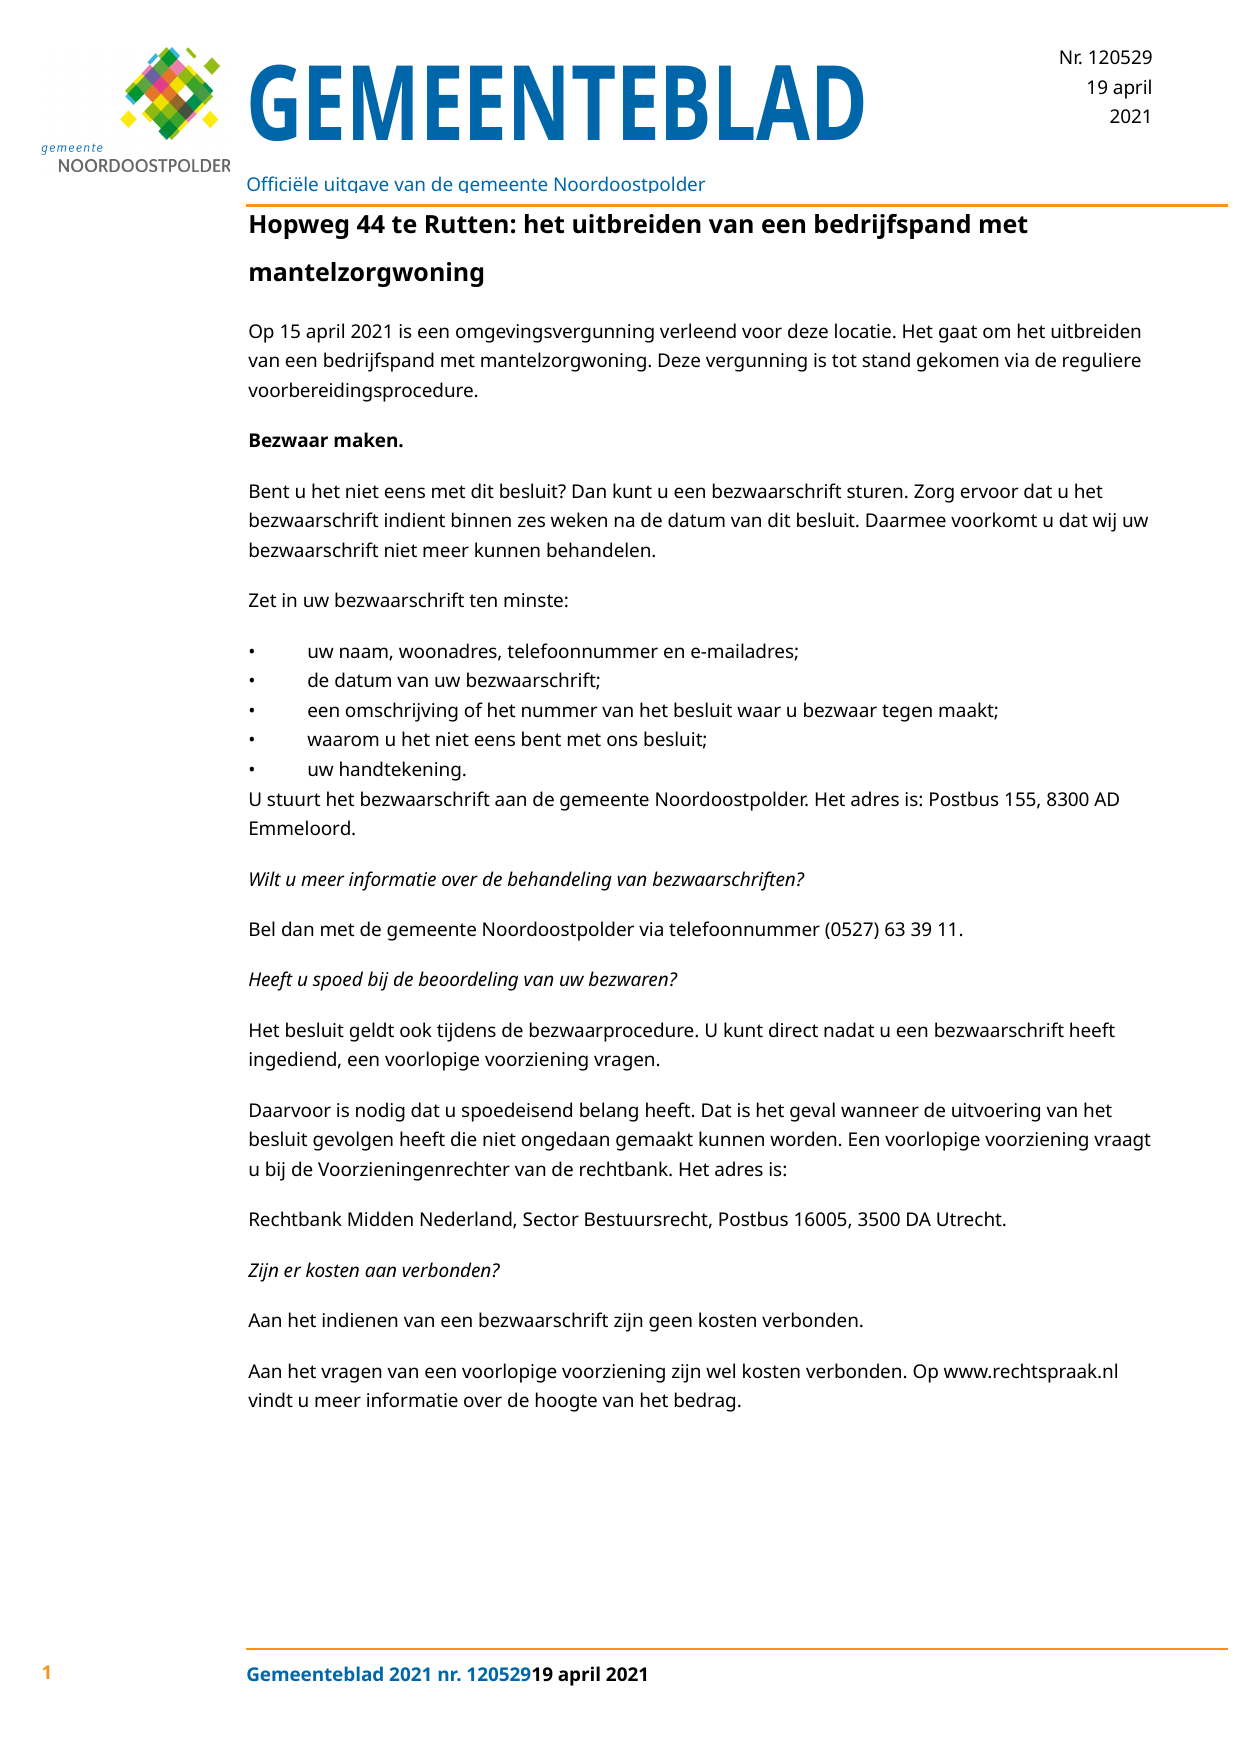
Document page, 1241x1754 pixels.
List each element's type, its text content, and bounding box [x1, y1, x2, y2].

picture [41, 47, 231, 172]
list een omschrijving of het nummer van het besluit waar u bezwaar tegen maakt; [248, 697, 1152, 723]
text Aan het indienen van een bezwaarschrift zijn geen kosten verbonden. [248, 1307, 1152, 1333]
text Zet in uw bezwaarschrift ten minste: [248, 587, 1152, 613]
list de datum van uw bezwaarschrift; [248, 667, 1152, 693]
text U stuurt het bezwaarschrift aan de gemeente Noordoostpolder. Het adres is: Postbus 155, 8300 AD Emmeloord. [248, 786, 1152, 841]
text Zijn er kosten aan verbonden? [248, 1257, 1152, 1283]
text Aan het vragen van een voorlopige voorziening zijn wel kosten verbonden. Op www.rechtspraak.nl vindt u meer informatie over de hoogte van het bedrag. [248, 1358, 1152, 1413]
list uw naam, woonadres, telefoonnummer en e-mailadres; [248, 638, 1152, 664]
text Op 15 april 2021 is een omgevingsvergunning verleend voor deze locatie. Het gaat om het uitbreiden van een bedrijfspand met mantelzorgwoning. Deze vergunning is tot stand gekomen via de reguliere voorbereidingsprocedure. [248, 318, 1152, 403]
text Heeft u spoed bij de beoordeling van uw bezwaren? [248, 967, 1152, 992]
text Daarvoor is nodig dat u spoedeisend belang heeft. Dat is het geval wanneer de uitvoering van het besluit gevolgen heeft die niet ongedaan gemaakt kunnen worden. Een voorlopige voorziening vraagt u bij de Voorzieningenrechter van de rechtbank. Het adres is: [248, 1097, 1152, 1182]
text Bel dan met de gemeente Noordoostpolder via telefoonnummer (0527) 63 39 11. [248, 916, 1152, 942]
text Bezwaar maken. [248, 427, 1152, 453]
text Rechtbank Midden Nederland, Sector Bestuursrecht, Postbus 16005, 3500 DA Utrecht. [248, 1207, 1152, 1232]
list uw handtekening. [248, 756, 1152, 782]
text Het besluit geldt ook tijdens de bezwaarprocedure. U kunt direct nadat u een bezwaarschrift heeft ingediend, een voorlopige voorziening vragen. [248, 1017, 1152, 1072]
text Hopweg 44 te Rutten: het uitbreiden van een bedrijfspand met mantelzorgwoning [248, 207, 1152, 288]
list waarom u het niet eens bent met ons besluit; [248, 727, 1152, 752]
text Wilt u meer informatie over de behandeling van bezwaarschriften? [248, 866, 1152, 892]
text Bent u het niet eens met dit besluit? Dan kunt u een bezwaarschrift sturen. Zorg ervoor dat u het bezwaarschrift indient binnen zes weken na de datum van dit besluit. Daarmee voorkomt u dat wij uw bezwaarschrift niet meer kunnen behandelen. [248, 478, 1152, 563]
